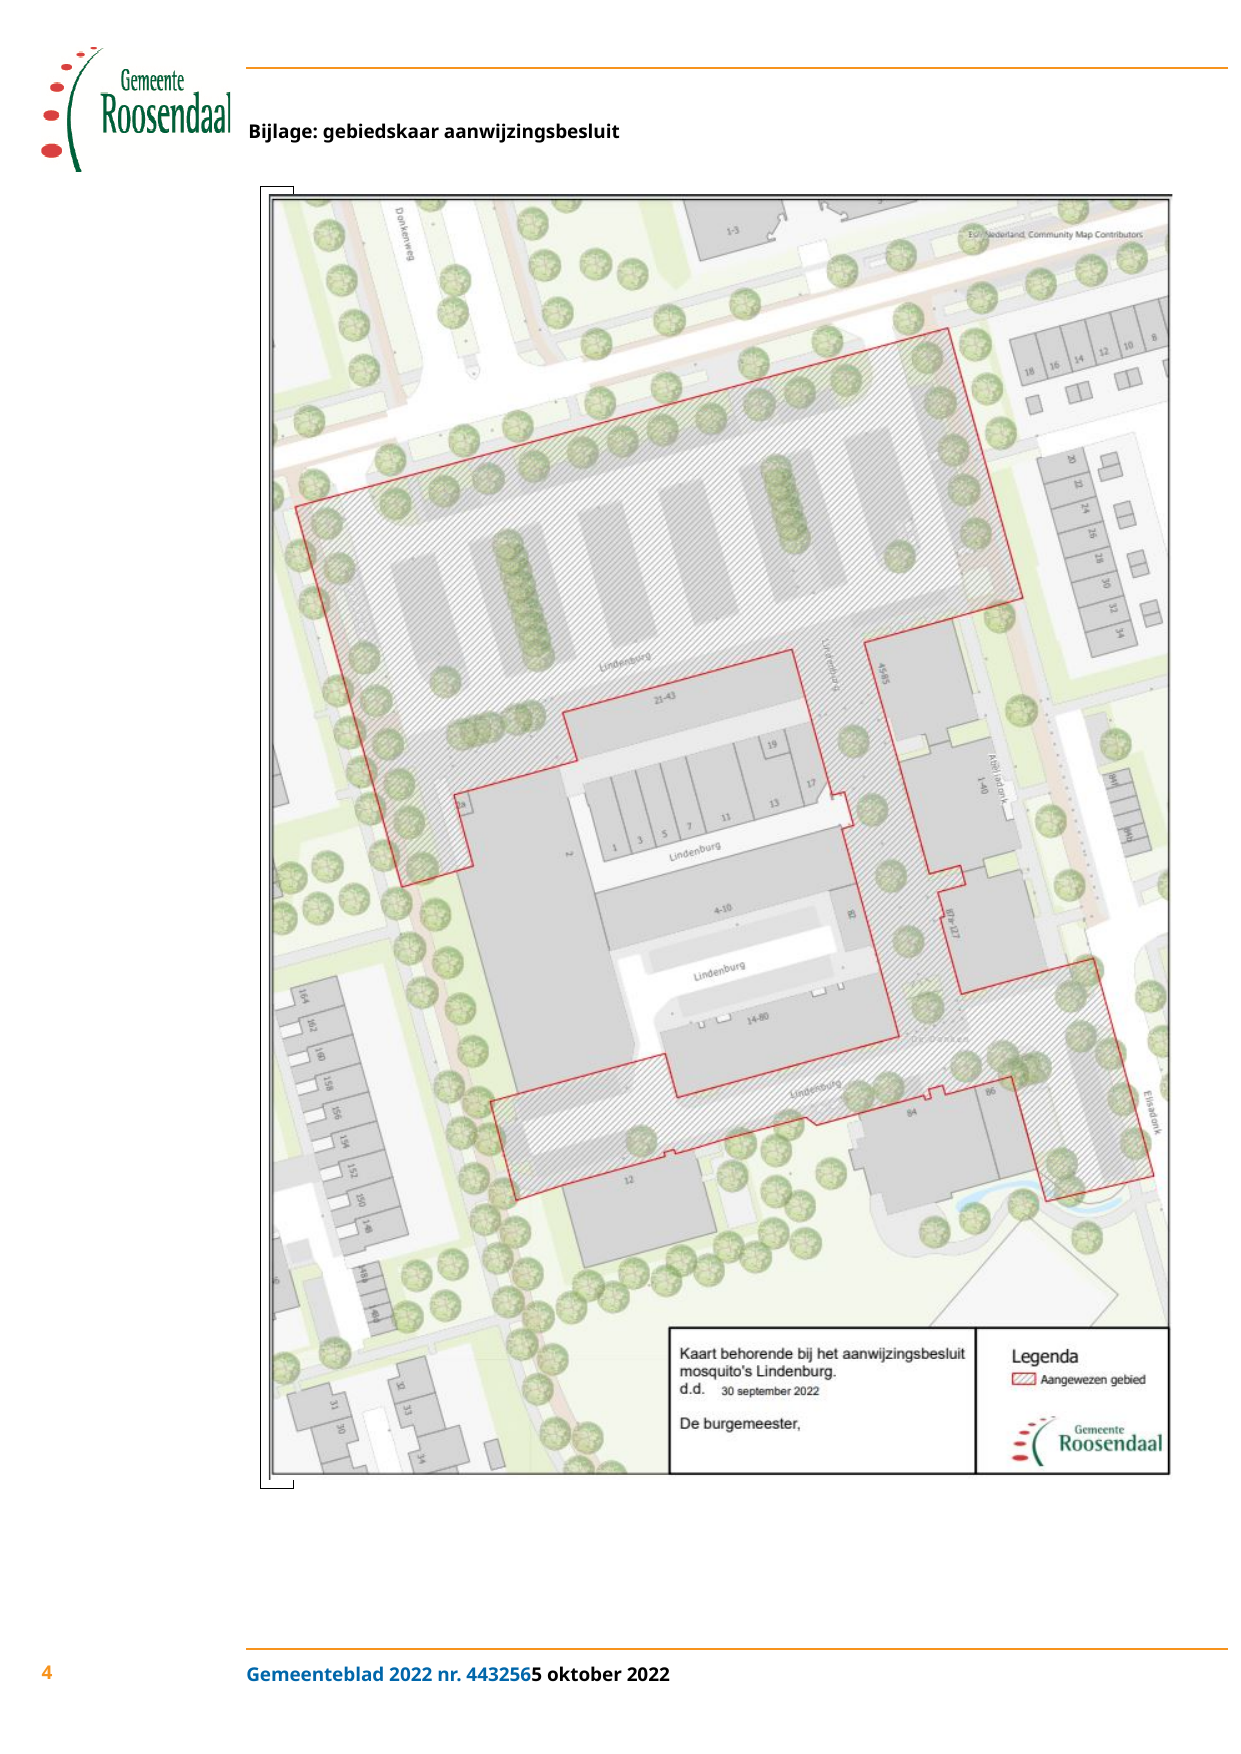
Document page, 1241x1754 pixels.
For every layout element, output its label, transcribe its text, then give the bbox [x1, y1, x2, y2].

picture [41, 47, 231, 172]
picture [268, 194, 1173, 1480]
text Bijlage: gebiedskaar aanwijzingsbesluit [248, 116, 1152, 144]
